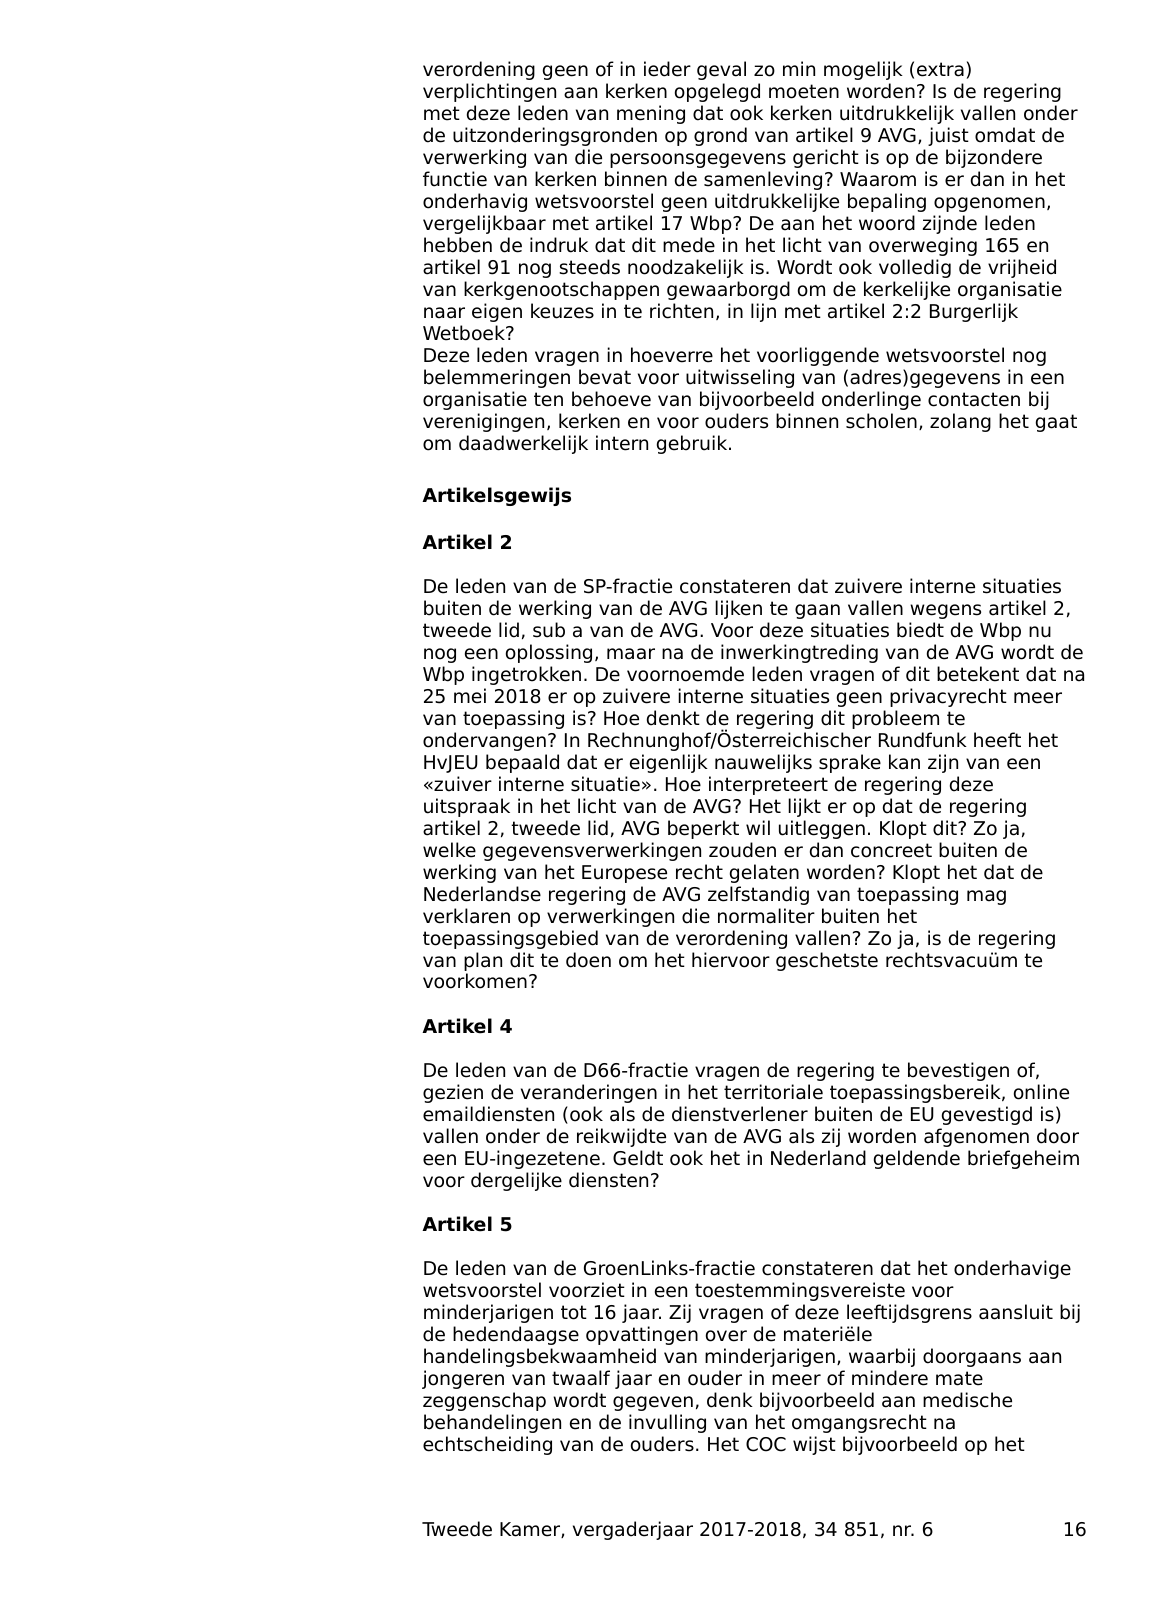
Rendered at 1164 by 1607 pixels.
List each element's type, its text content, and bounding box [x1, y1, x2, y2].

subtitle Artikelsgewijs [422, 485, 1087, 507]
text De leden van de D66-fractie vragen de regering te bevestigen of, gezien de veranderingen in het territoriale toepassingsbereik, online emaildiensten (ook als de dienstverlener buiten de EU gevestigd is) vallen onder de reikwijdte van de AVG als zij worden afgenomen door een EU-ingezetene. Geldt ook het in Nederland geldende briefgeheim voor dergelijke diensten? [422, 1060, 1087, 1192]
subtitle Artikel 5 [422, 1214, 1087, 1236]
text Deze leden vragen in hoeverre het voorliggende wetsvoorstel nog belemmeringen bevat voor uitwisseling van (adres)gegevens in een organisatie ten behoeve van bijvoorbeeld onderlinge contacten bij verenigingen, kerken en voor ouders binnen scholen, zolang het gaat om daadwerkelijk intern gebruik. [422, 345, 1087, 455]
text verordening geen of in ieder geval zo min mogelijk (extra) verplichtingen aan kerken opgelegd moeten worden? Is de regering met deze leden van mening dat ook kerken uitdrukkelijk vallen onder de uitzonderingsgronden op grond van artikel 9 AVG, juist omdat de verwerking van die persoonsgegevens gericht is op de bijzondere functie van kerken binnen de samenleving? Waarom is er dan in het onderhavig wetsvoorstel geen uitdrukkelijke bepaling opgenomen, vergelijkbaar met artikel 17 Wbp? De aan het woord zijnde leden hebben de indruk dat dit mede in het licht van overweging 165 en artikel 91 nog steeds noodzakelijk is. Wordt ook volledig de vrijheid van kerkgenootschappen gewaarborgd om de kerkelijke organisatie naar eigen keuzes in te richten, in lijn met artikel 2:2 Burgerlijk Wetboek? [422, 59, 1087, 345]
subtitle Artikel 4 [422, 1016, 1087, 1038]
text De leden van de GroenLinks-fractie constateren dat het onderhavige wetsvoorstel voorziet in een toestemmingsvereiste voor minderjarigen tot 16 jaar. Zij vragen of deze leeftijdsgrens aansluit bij de hedendaagse opvattingen over de materiële handelingsbekwaamheid van minderjarigen, waarbij doorgaans aan jongeren van twaalf jaar en ouder in meer of mindere mate zeggenschap wordt gegeven, denk bijvoorbeeld aan medische behandelingen en de invulling van het omgangsrecht na echtscheiding van de ouders. Het COC wijst bijvoorbeeld op het [422, 1258, 1087, 1456]
text De leden van de SP-fractie constateren dat zuivere interne situaties buiten de werking van de AVG lijken te gaan vallen wegens artikel 2, tweede lid, sub a van de AVG. Voor deze situaties biedt de Wbp nu nog een oplossing, maar na de inwerkingtreding van de AVG wordt de Wbp ingetrokken. De voornoemde leden vragen of dit betekent dat na 25 mei 2018 er op zuivere interne situaties geen privacyrecht meer van toepassing is? Hoe denkt de regering dit probleem te ondervangen? In Rechnunghof/Österreichischer Rundfunk heeft het HvJEU bepaald dat er eigenlijk nauwelijks sprake kan zijn van een «zuiver interne situatie». Hoe interpreteert de regering deze uitspraak in het licht van de AVG? Het lijkt er op dat de regering artikel 2, tweede lid, AVG beperkt wil uitleggen. Klopt dit? Zo ja, welke gegevensverwerkingen zouden er dan concreet buiten de werking van het Europese recht gelaten worden? Klopt het dat de Nederlandse regering de AVG zelfstandig van toepassing mag verklaren op verwerkingen die normaliter buiten het toepassingsgebied van de verordening vallen? Zo ja, is de regering van plan dit te doen om het hiervoor geschetste rechtsvacuüm te voorkomen? [422, 576, 1087, 993]
subtitle Artikel 2 [422, 532, 1087, 554]
